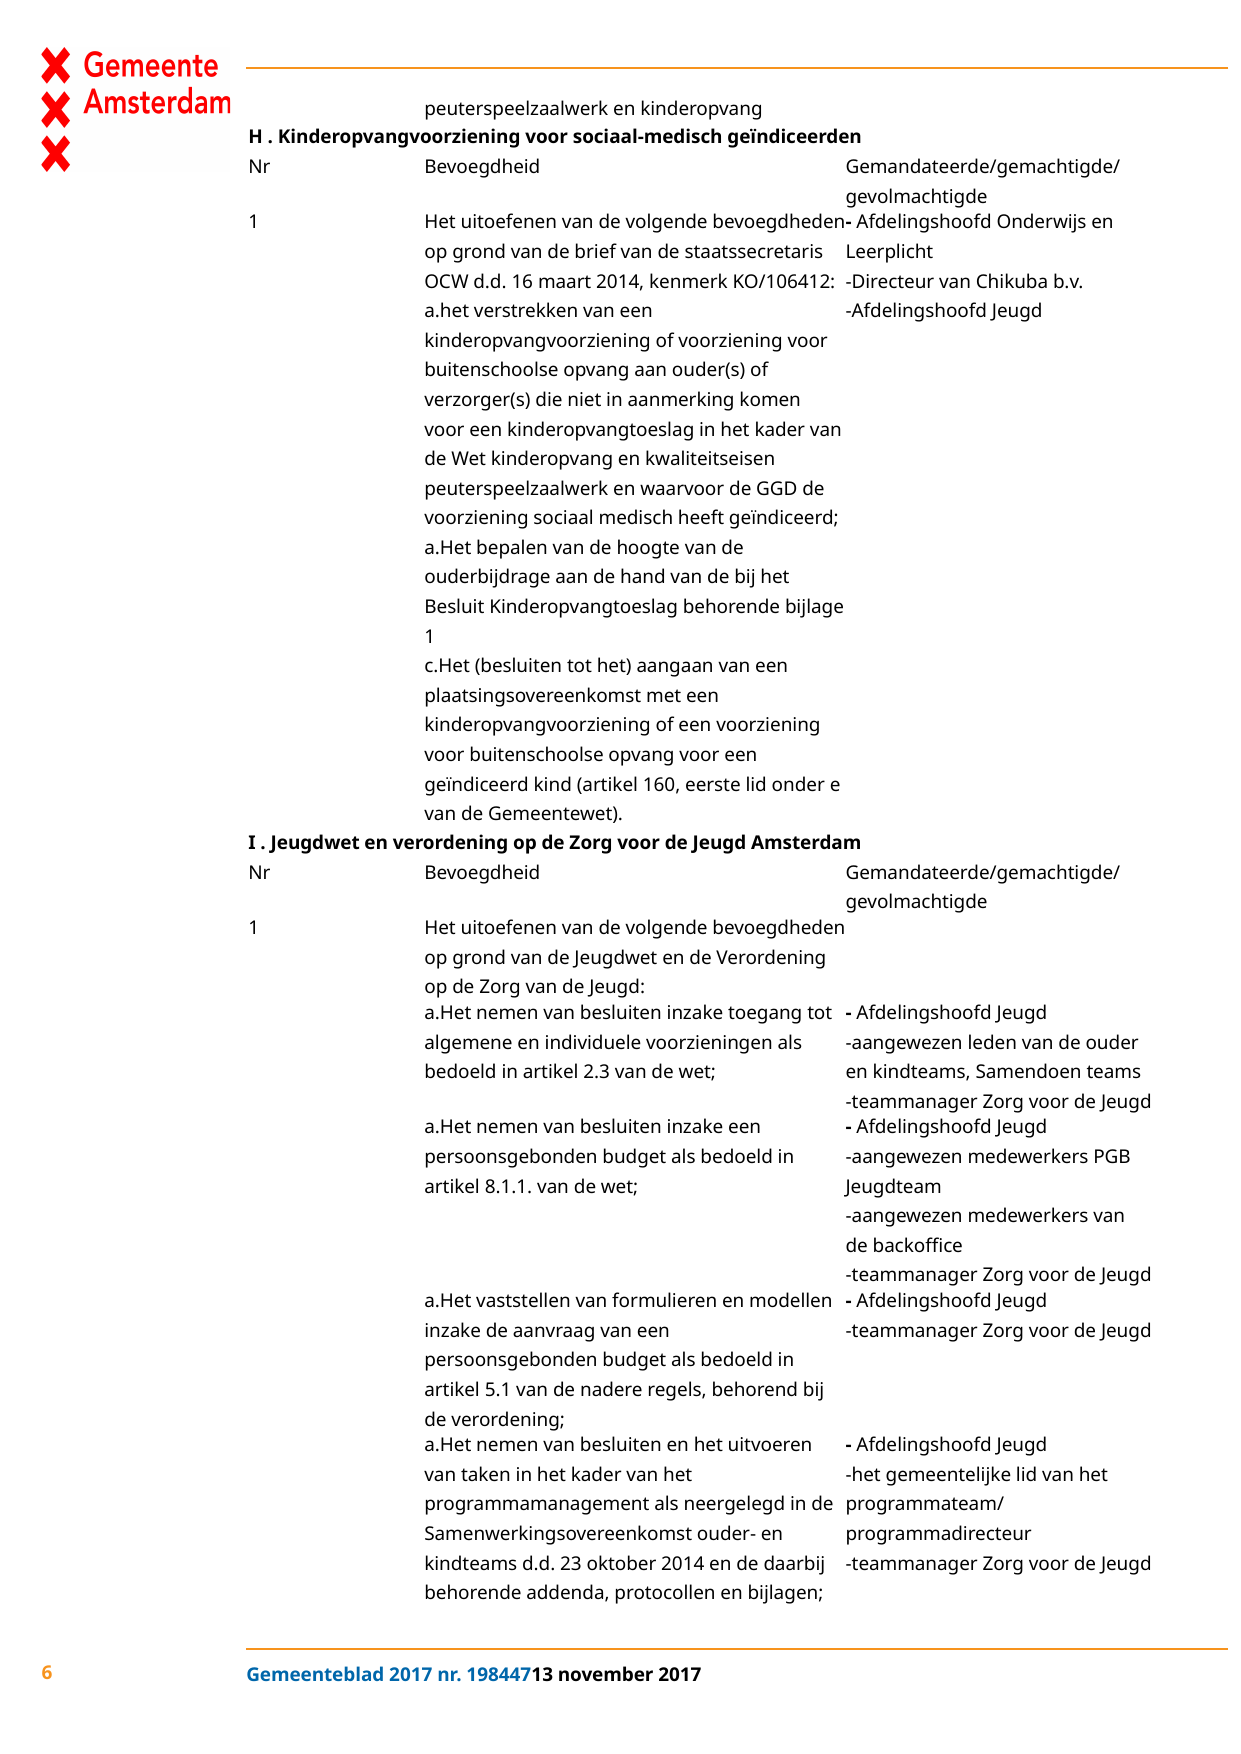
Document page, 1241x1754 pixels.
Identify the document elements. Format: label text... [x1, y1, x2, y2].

table_cell - Afdelingshoofd Jeugd -aangewezen medewerkers PGB Jeugdteam -aangewezen medewerkers van de backoffice -teammanager Zorg voor de Jeugd [845, 1114, 1152, 1287]
table_cell peuterspeelzaalwerk en kinderopvang [424, 95, 853, 121]
table_cell - Afdelingshoofd Jeugd -het gemeentelijke lid van het programmateam/ programmadirecteur -teammanager Zorg voor de Jeugd [845, 1431, 1152, 1605]
table_header Nr [248, 154, 424, 209]
table_cell a.Het nemen van besluiten inzake een persoonsgebonden budget als bedoeld in artikel 8.1.1. van de wet; [424, 1114, 845, 1287]
table_header Gemandateerde/gemachtigde/ gevolmachtigde [845, 859, 1152, 914]
table_cell a.Het vaststellen van formulieren en modellen inzake de aanvraag van een persoonsgebonden budget als bedoeld in artikel 5.1 van de nadere regels, behorend bij de verordening; [424, 1288, 845, 1431]
text I . Jeugdwet en verordening op de Zorg voor de Jeugd Amsterdam [248, 829, 1152, 855]
table_cell a.Het nemen van besluiten inzake toegang tot algemene en individuele voorzieningen als bedoeld in artikel 2.3 van de wet; [424, 999, 845, 1114]
table_cell [248, 1114, 424, 1287]
table_cell - Afdelingshoofd Onderwijs en Leerplicht -Directeur van Chikuba b.v. -Afdelingshoofd Jeugd [845, 209, 1152, 826]
table_cell [248, 95, 424, 121]
table_cell [248, 1288, 424, 1431]
text H . Kinderopvangvoorziening voor sociaal-medisch geïndiceerden [248, 124, 1152, 149]
picture [41, 47, 231, 172]
table_header Bevoegdheid [424, 859, 845, 914]
table_cell [845, 914, 1152, 999]
table_header Nr [248, 859, 424, 914]
table_cell a.Het nemen van besluiten en het uitvoeren van taken in het kader van het programmamanagement als neergelegd in de Samenwerkingsovereenkomst ouder- en kindteams d.d. 23 oktober 2014 en de daarbij behorende addenda, protocollen en bijlagen; [424, 1431, 845, 1605]
table_header Bevoegdheid [424, 154, 845, 209]
table_cell [248, 1431, 424, 1605]
table_cell Het uitoefenen van de volgende bevoegdheden op grond van de brief van de staatssecretaris OCW d.d. 16 maart 2014, kenmerk KO/106412: a.het verstrekken van een kinderopvangvoorziening of voorziening voor buitenschoolse opvang aan ouder(s) of verzorger(s) die niet in aanmerking komen voor een kinderopvangtoeslag in het kader van de Wet kinderopvang en kwaliteitseisen peuterspeelzaalwerk en waarvoor de GGD de voorziening sociaal medisch heeft geïndiceerd; a.Het bepalen van de hoogte van de ouderbijdrage aan de hand van de bij het Besluit Kinderopvangtoeslag behorende bijlage 1 c.Het (besluiten tot het) aangaan van een plaatsingsovereenkomst met een kinderopvangvoorziening of een voorziening voor buitenschoolse opvang voor een geïndiceerd kind (artikel 160, eerste lid onder e van de Gemeentewet). [424, 209, 845, 826]
table_cell - Afdelingshoofd Jeugd -teammanager Zorg voor de Jeugd [845, 1288, 1152, 1431]
table_cell [853, 95, 1152, 121]
table_header Gemandateerde/gemachtigde/ gevolmachtigde [845, 154, 1152, 209]
table_cell 1 [248, 914, 424, 999]
table_cell - Afdelingshoofd Jeugd -aangewezen leden van de ouder en kindteams, Samendoen teams -teammanager Zorg voor de Jeugd [845, 999, 1152, 1114]
table_cell [248, 999, 424, 1114]
table_cell Het uitoefenen van de volgende bevoegdheden op grond van de Jeugdwet en de Verordening op de Zorg van de Jeugd: [424, 914, 845, 999]
table_cell 1 [248, 209, 424, 826]
